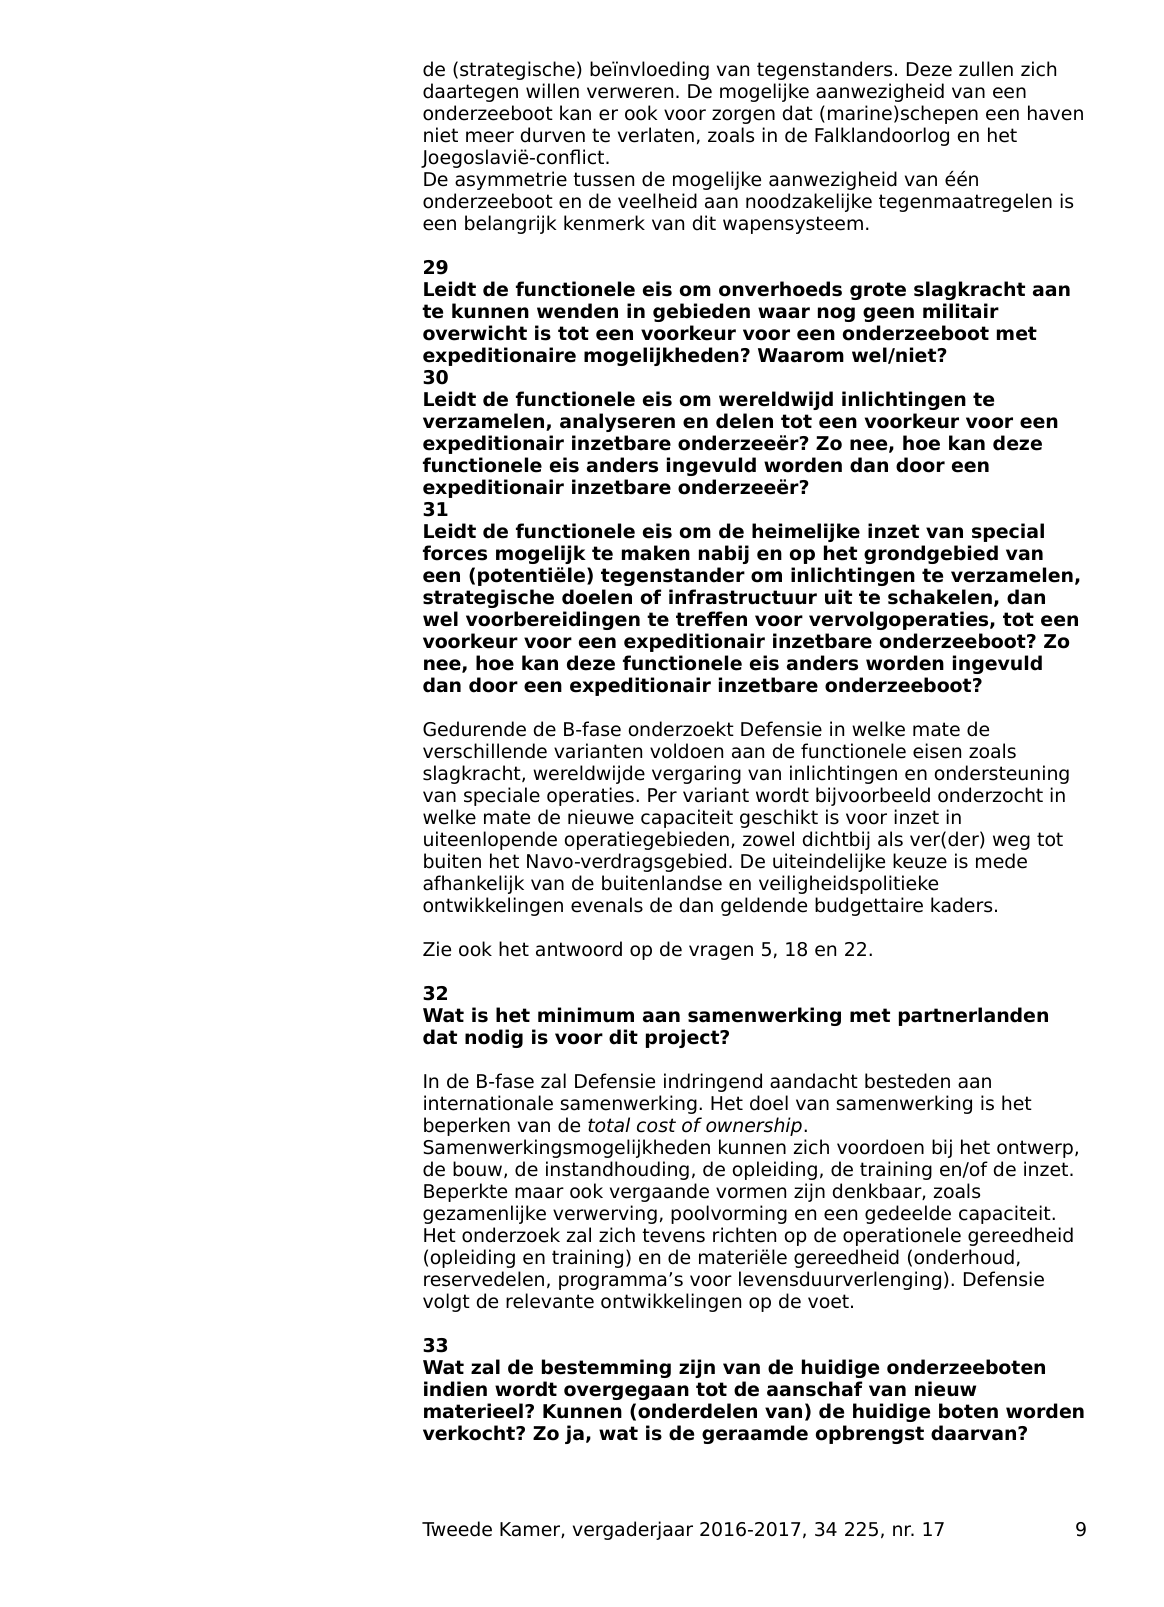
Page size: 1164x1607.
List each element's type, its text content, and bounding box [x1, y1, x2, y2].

text Wat is het minimum aan samenwerking met partnerlanden dat nodig is voor dit project? [422, 1005, 1087, 1049]
text 33 [422, 1335, 1087, 1357]
text Zie ook het antwoord op de vragen 5, 18 en 22. [422, 939, 1087, 961]
text 29 [422, 257, 1087, 279]
text Leidt de functionele eis om onverhoeds grote slagkracht aan te kunnen wenden in gebieden waar nog geen militair overwicht is tot een voorkeur voor een onderzeeboot met expeditionaire mogelijkheden? Waarom wel/niet? [422, 279, 1087, 367]
text De asymmetrie tussen de mogelijke aanwezigheid van één onderzeeboot en de veelheid aan noodzakelijke tegenmaatregelen is een belangrijk kenmerk van dit wapensysteem. [422, 169, 1087, 235]
text 31 [422, 499, 1087, 521]
text Leidt de functionele eis om wereldwijd inlichtingen te verzamelen, analyseren en delen tot een voorkeur voor een expeditionair inzetbare onderzeeër? Zo nee, hoe kan deze functionele eis anders ingevuld worden dan door een expeditionair inzetbare onderzeeër? [422, 389, 1087, 499]
text Gedurende de B-fase onderzoekt Defensie in welke mate de verschillende varianten voldoen aan de functionele eisen zoals slagkracht, wereldwijde vergaring van inlichtingen en ondersteuning van speciale operaties. Per variant wordt bijvoorbeeld onderzocht in welke mate de nieuwe capaciteit geschikt is voor inzet in uiteenlopende operatiegebieden, zowel dichtbij als ver(der) weg tot buiten het Navo-verdragsgebied. De uiteindelijke keuze is mede afhankelijk van de buitenlandse en veiligheidspolitieke ontwikkelingen evenals de dan geldende budgettaire kaders. [422, 719, 1087, 917]
text 32 [422, 983, 1087, 1005]
text Wat zal de bestemming zijn van de huidige onderzeeboten indien wordt overgegaan tot de aanschaf van nieuw materieel? Kunnen (onderdelen van) de huidige boten worden verkocht? Zo ja, wat is de geraamde opbrengst daarvan? [422, 1357, 1087, 1445]
text 30 [422, 367, 1087, 389]
text Leidt de functionele eis om de heimelijke inzet van special forces mogelijk te maken nabij en op het grondgebied van een (potentiële) tegenstander om inlichtingen te verzamelen, strategische doelen of infrastructuur uit te schakelen, dan wel voorbereidingen te treffen voor vervolgoperaties, tot een voorkeur voor een expeditionair inzetbare onderzeeboot? Zo nee, hoe kan deze functionele eis anders worden ingevuld dan door een expeditionair inzetbare onderzeeboot? [422, 521, 1087, 697]
text In de B-fase zal Defensie indringend aandacht besteden aan internationale samenwerking. Het doel van samenwerking is het beperken van de total cost of ownership. Samenwerkingsmogelijkheden kunnen zich voordoen bij het ontwerp, de bouw, de instandhouding, de opleiding, de training en/of de inzet. Beperkte maar ook vergaande vormen zijn denkbaar, zoals gezamenlijke verwerving, poolvorming en een gedeelde capaciteit. Het onderzoek zal zich tevens richten op de operationele gereedheid (opleiding en training) en de materiële gereedheid (onderhoud, reservedelen, programma’s voor levensduurverlenging). Defensie volgt de relevante ontwikkelingen op de voet. [422, 1071, 1087, 1313]
text de (strategische) beïnvloeding van tegenstanders. Deze zullen zich daartegen willen verweren. De mogelijke aanwezigheid van een onderzeeboot kan er ook voor zorgen dat (marine)schepen een haven niet meer durven te verlaten, zoals in de Falklandoorlog en het Joegoslavië-conflict. [422, 59, 1087, 169]
